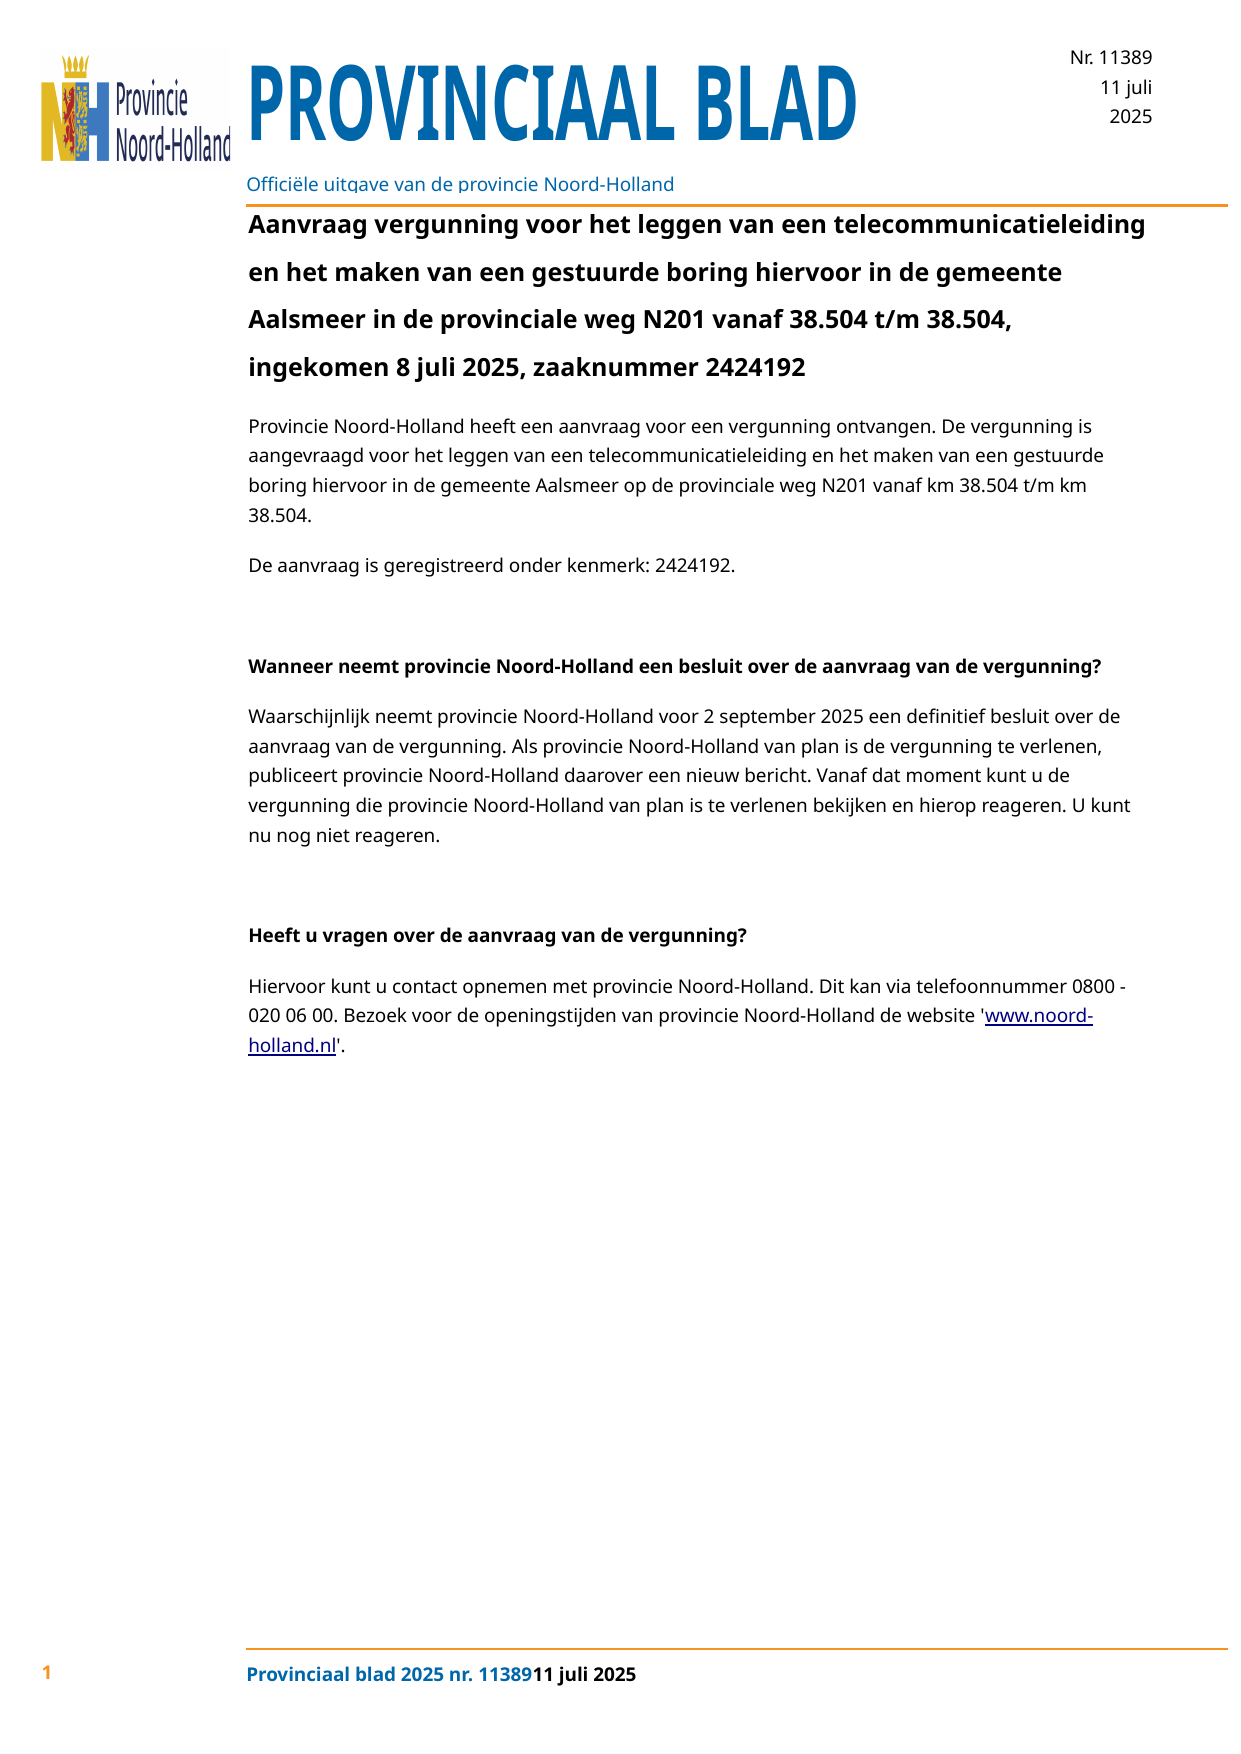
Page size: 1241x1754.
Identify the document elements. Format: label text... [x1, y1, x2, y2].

text Provincie Noord-Holland heeft een aanvraag voor een vergunning ontvangen. De vergunning is aangevraagd voor het leggen van een telecommunicatieleiding en het maken van een gestuurde boring hiervoor in de gemeente Aalsmeer op de provinciale weg N201 vanaf km 38.504 t/m km 38.504. [248, 413, 1152, 528]
text Wanneer neemt provincie Noord-Holland een besluit over de aanvraag van de vergunning? [248, 653, 1152, 679]
text De aanvraag is geregistreerd onder kenmerk: 2424192. [248, 552, 1152, 578]
text Heeft u vragen over de aanvraag van de vergunning? [248, 923, 1152, 948]
picture [41, 47, 231, 172]
text Hiervoor kunt u contact opnemen met provincie Noord-Holland. Dit kan via telefoonnummer 0800 - 020 06 00. Bezoek voor de openingstijden van provincie Noord-Holland de website 'www.noord-holland.nl'. [248, 973, 1152, 1058]
text Waarschijnlijk neemt provincie Noord-Holland voor 2 september 2025 een definitief besluit over de aanvraag van de vergunning. Als provincie Noord-Holland van plan is de vergunning te verlenen, publiceert provincie Noord-Holland daarover een nieuw bericht. Vanaf dat moment kunt u de vergunning die provincie Noord-Holland van plan is te verlenen bekijken en hierop reageren. U kunt nu nog niet reageren. [248, 703, 1152, 848]
text Aanvraag vergunning voor het leggen van een telecommunicatieleiding en het maken van een gestuurde boring hiervoor in de gemeente Aalsmeer in de provinciale weg N201 vanaf 38.504 t/m 38.504, ingekomen 8 juli 2025, zaaknummer 2424192 [248, 207, 1152, 384]
